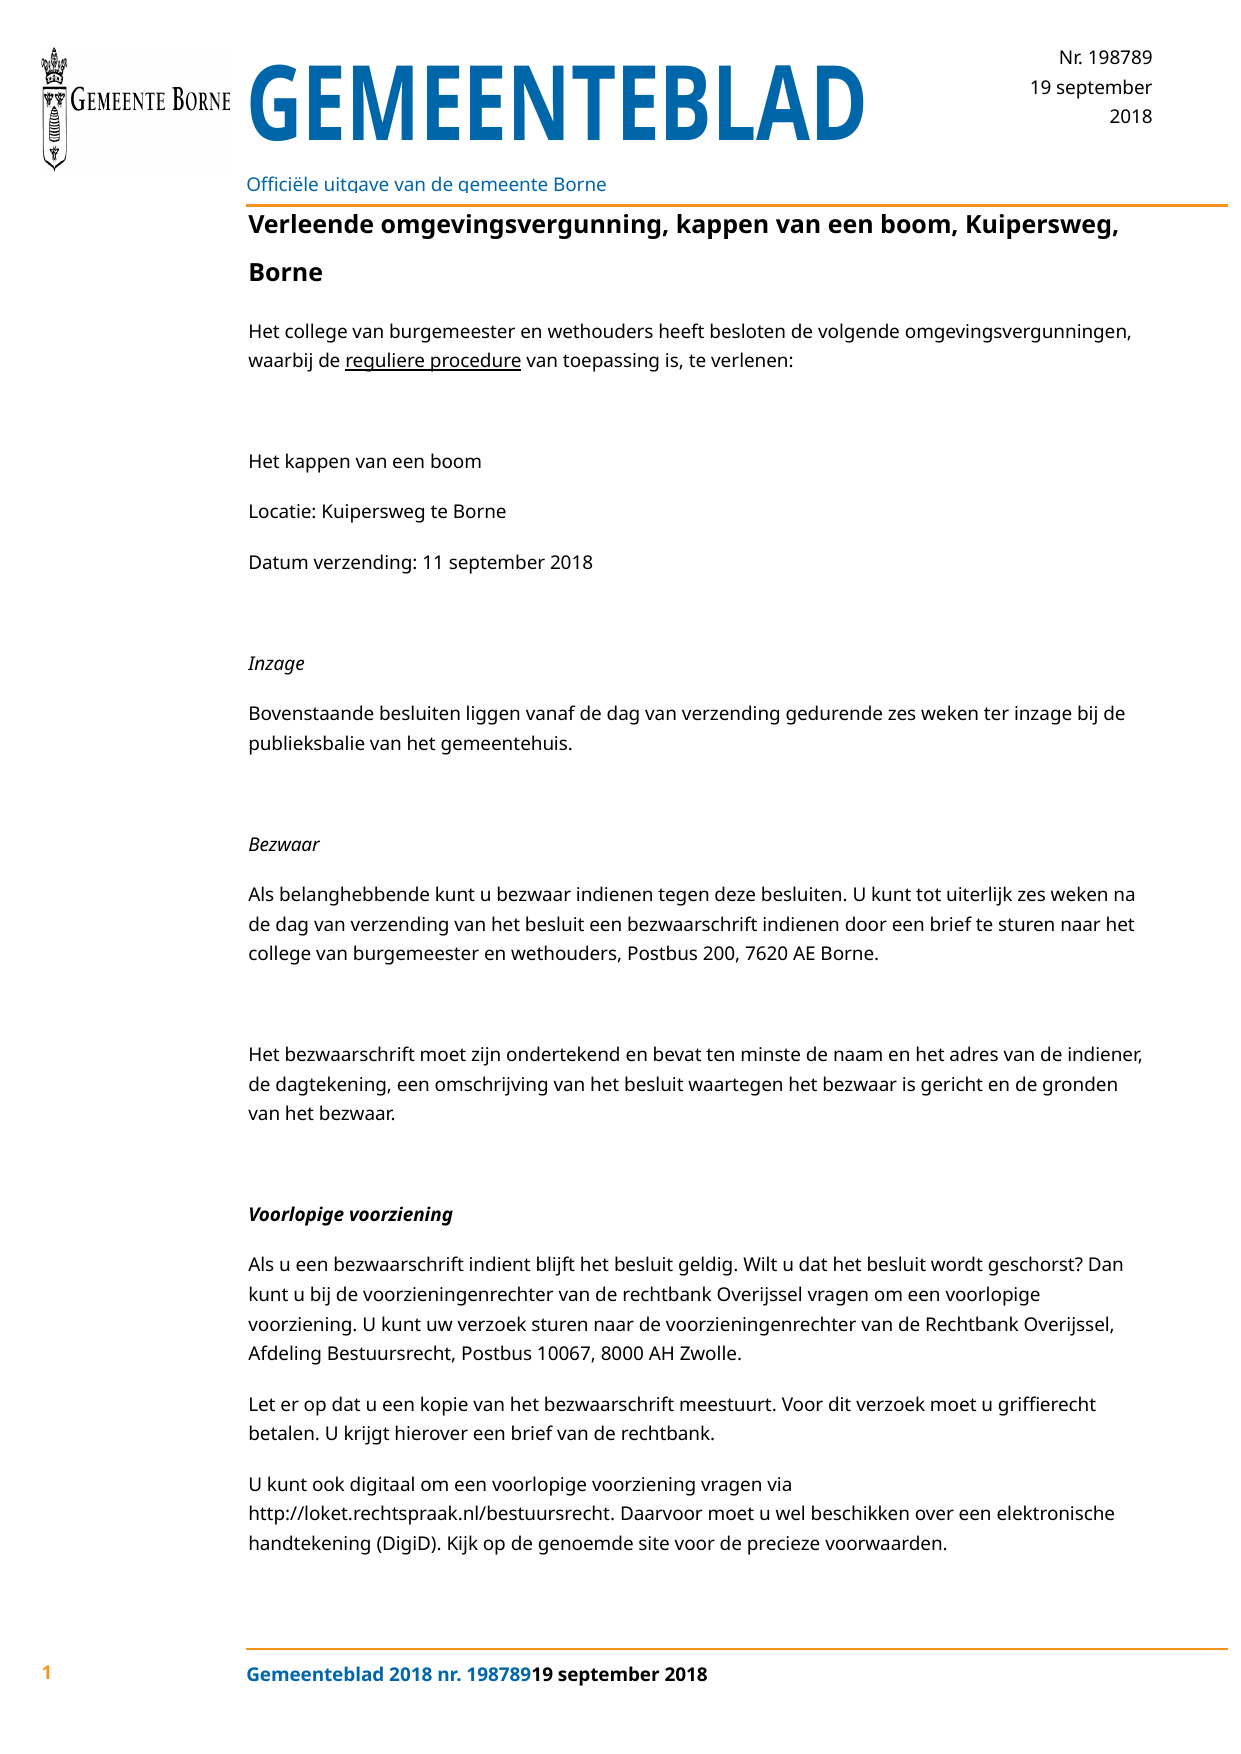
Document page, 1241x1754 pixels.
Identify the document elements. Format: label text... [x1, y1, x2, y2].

text Als u een bezwaarschrift indient blijft het besluit geldig. Wilt u dat het besluit wordt geschorst? Dan kunt u bij de voorzieningenrechter van de rechtbank Overijssel vragen om een voorlopige voorziening. U kunt uw verzoek sturen naar de voorzieningenrechter van de Rechtbank Overijssel, Afdeling Bestuursrecht, Postbus 10067, 8000 AH Zwolle. [248, 1252, 1152, 1366]
picture [41, 47, 231, 172]
text Het bezwaarschrift moet zijn ondertekend en bevat ten minste de naam en het adres van de indiener, de dagtekening, een omschrijving van het besluit waartegen het bezwaar is gericht en de gronden van het bezwaar. [248, 1041, 1152, 1126]
text Datum verzending: 11 september 2018 [248, 549, 1152, 575]
text Verleende omgevingsvergunning, kappen van een boom, Kuipersweg, Borne [248, 207, 1152, 288]
text Locatie: Kuipersweg te Borne [248, 499, 1152, 524]
text U kunt ook digitaal om een voorlopige voorziening vragen via http://loket.rechtspraak.nl/bestuursrecht. Daarvoor moet u wel beschikken over een elektronische handtekening (DigiD). Kijk op de genoemde site voor de precieze voorwaarden. [248, 1471, 1152, 1556]
text Het kappen van een boom [248, 448, 1152, 474]
text Inzage [248, 650, 1152, 676]
text Voorlopige voorziening [248, 1201, 1152, 1227]
text Het college van burgemeester en wethouders heeft besloten de volgende omgevingsvergunningen, waarbij de reguliere procedure van toepassing is, te verlenen: [248, 318, 1152, 373]
text Bezwaar [248, 831, 1152, 857]
text Als belanghebbende kunt u bezwaar indienen tegen deze besluiten. U kunt tot uiterlijk zes weken na de dag van verzending van het besluit een bezwaarschrift indienen door een brief te sturen naar het college van burgemeester en wethouders, Postbus 200, 7620 AE Borne. [248, 881, 1152, 966]
text Let er op dat u een kopie van het bezwaarschrift meestuurt. Voor dit verzoek moet u griffierecht betalen. U krijgt hierover een brief van de rechtbank. [248, 1391, 1152, 1446]
text Bovenstaande besluiten liggen vanaf de dag van verzending gedurende zes weken ter inzage bij de publieksbalie van het gemeentehuis. [248, 700, 1152, 756]
